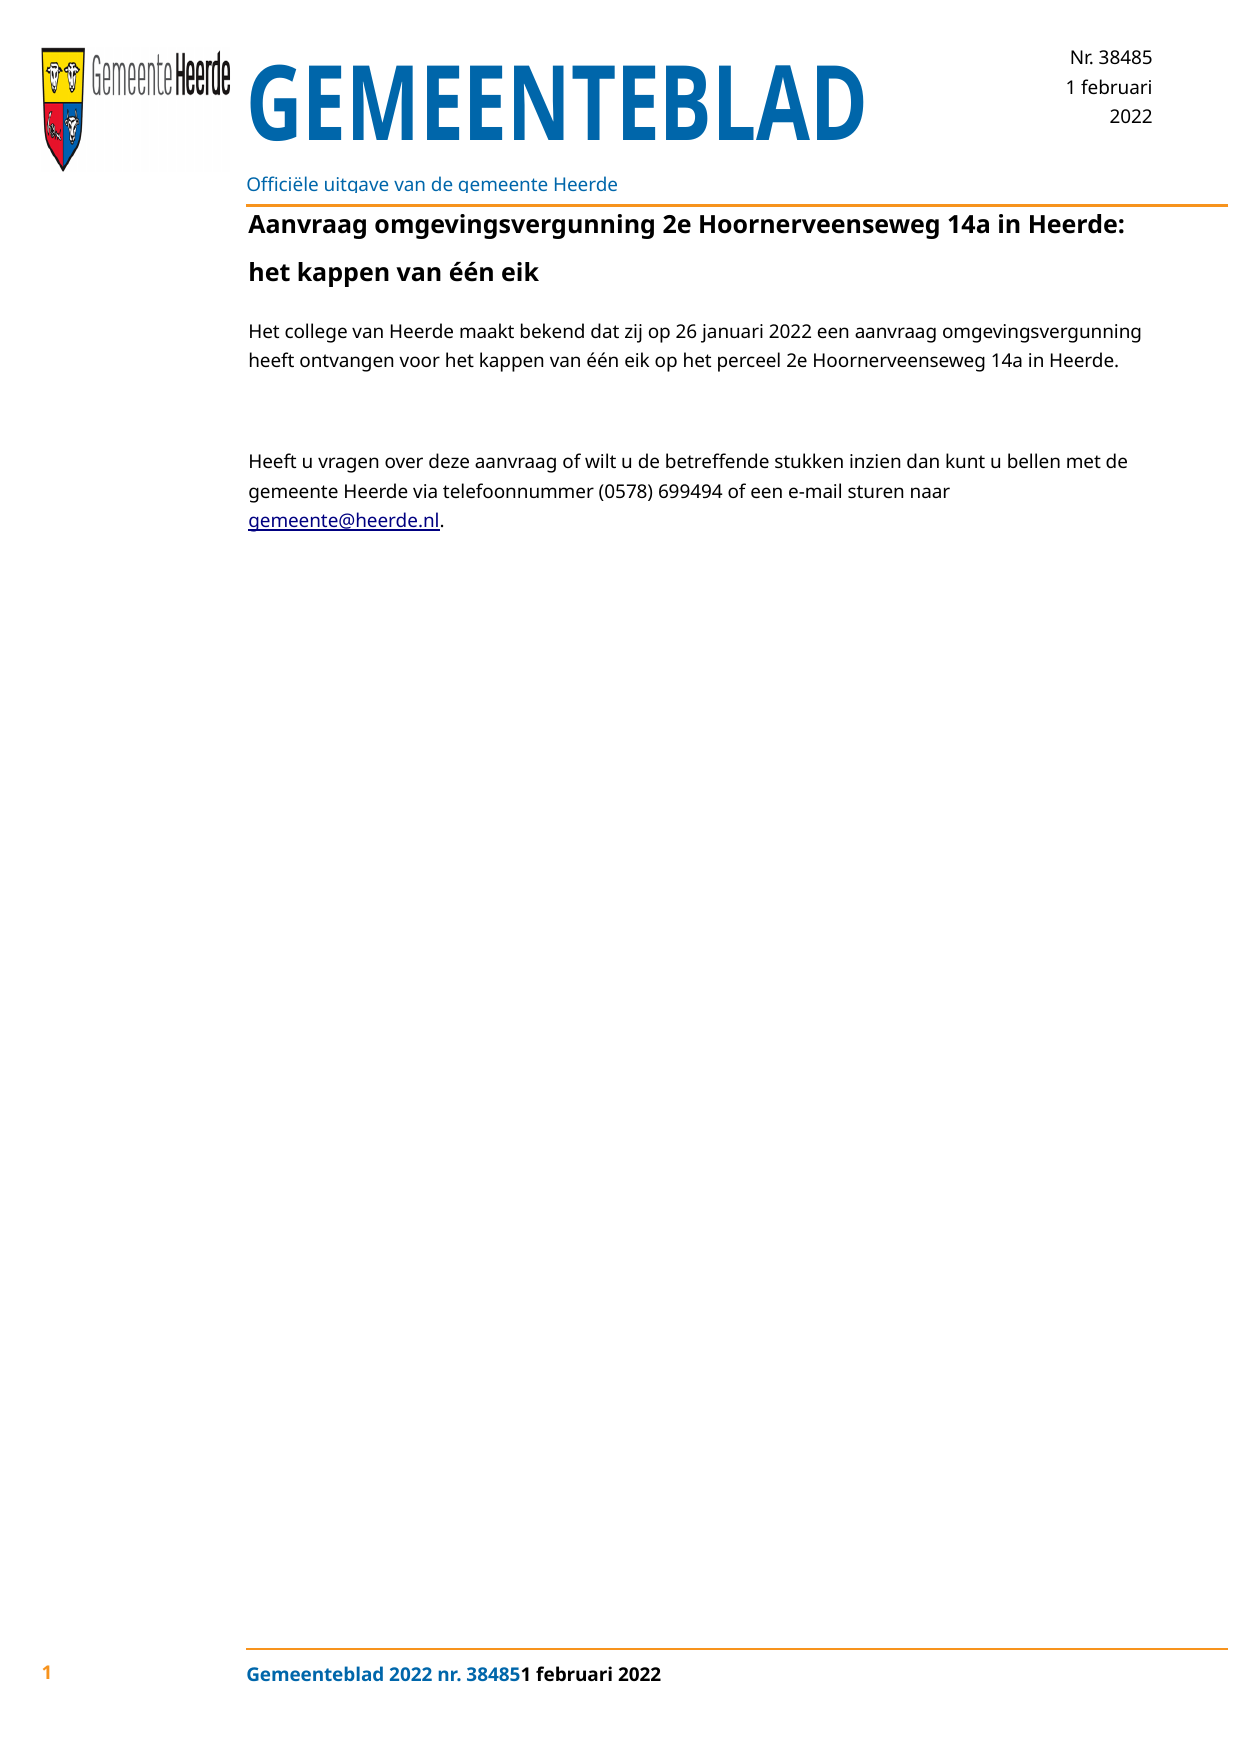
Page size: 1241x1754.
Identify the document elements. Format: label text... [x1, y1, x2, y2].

text Heeft u vragen over deze aanvraag of wilt u de betreffende stukken inzien dan kunt u bellen met de gemeente Heerde via telefoonnummer (0578) 699494 of een e-mail sturen naar gemeente@heerde.nl. [248, 448, 1152, 533]
text Het college van Heerde maakt bekend dat zij op 26 januari 2022 een aanvraag omgevingsvergunning heeft ontvangen voor het kappen van één eik op het perceel 2e Hoornerveenseweg 14a in Heerde. [248, 318, 1152, 373]
picture [41, 47, 231, 172]
text Aanvraag omgevingsvergunning 2e Hoornerveenseweg 14a in Heerde: het kappen van één eik [248, 207, 1152, 288]
